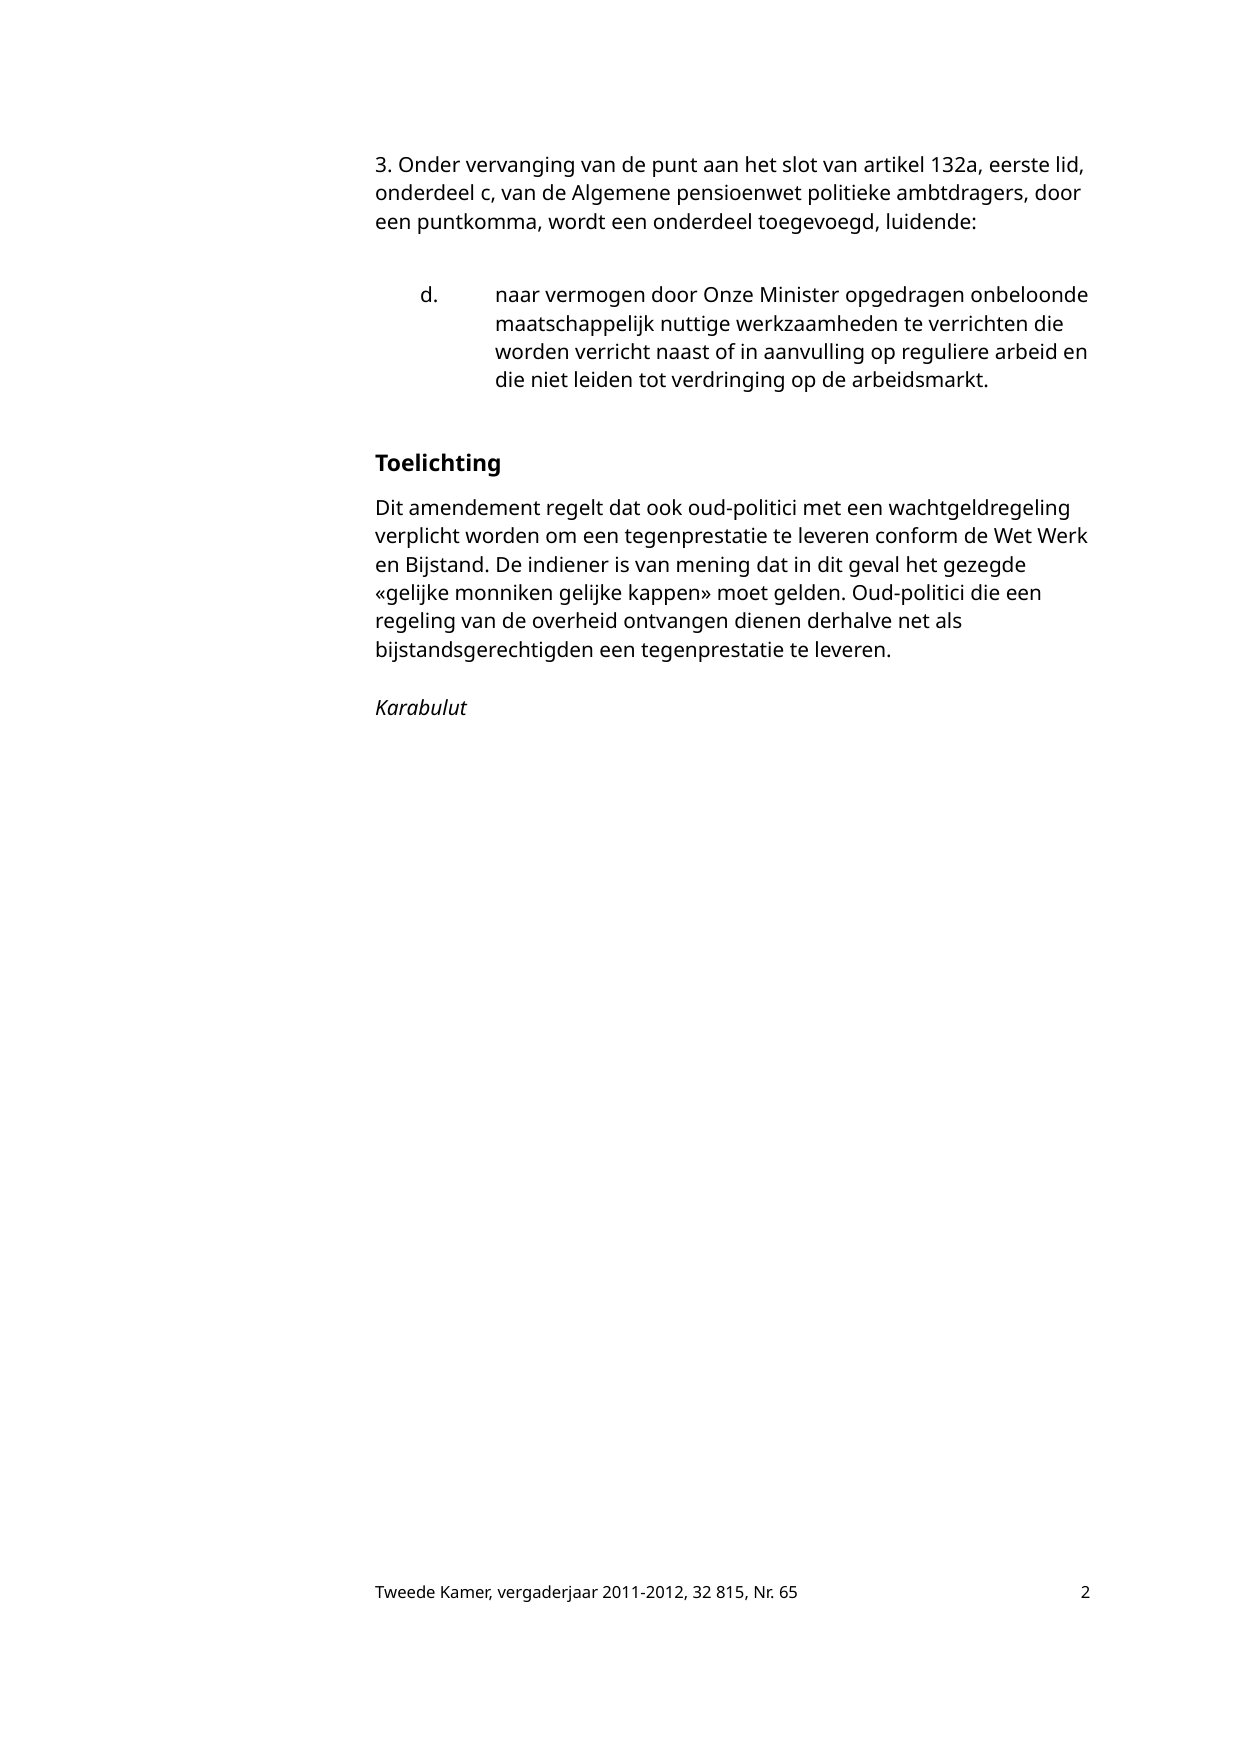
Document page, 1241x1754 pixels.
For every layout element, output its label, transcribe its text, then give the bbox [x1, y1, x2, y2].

list naar vermogen door Onze Minister opgedragen onbeloonde maatschappelijk nuttige werkzaamheden te verrichten die worden verricht naast of in aanvulling op reguliere arbeid en die niet leiden tot verdringing op de arbeidsmarkt. [420, 280, 1090, 394]
text 3. Onder vervanging van de punt aan het slot van artikel 132a, eerste lid, onderdeel c, van de Algemene pensioenwet politieke ambtdragers, door een puntkomma, wordt een onderdeel toegevoegd, luidende: [375, 150, 1090, 235]
text Dit amendement regelt dat ook oud-politici met een wachtgeldregeling verplicht worden om een tegenprestatie te leveren conform de Wet Werk en Bijstand. De indiener is van mening dat in dit geval het gezegde «gelijke monniken gelijke kappen» moet gelden. Oud-politici die een regeling van de overheid ontvangen dienen derhalve net als bijstandsgerechtigden een tegenprestatie te leveren. [375, 493, 1090, 663]
subtitle Toelichting [375, 447, 1090, 478]
text Karabulut [375, 693, 1090, 722]
